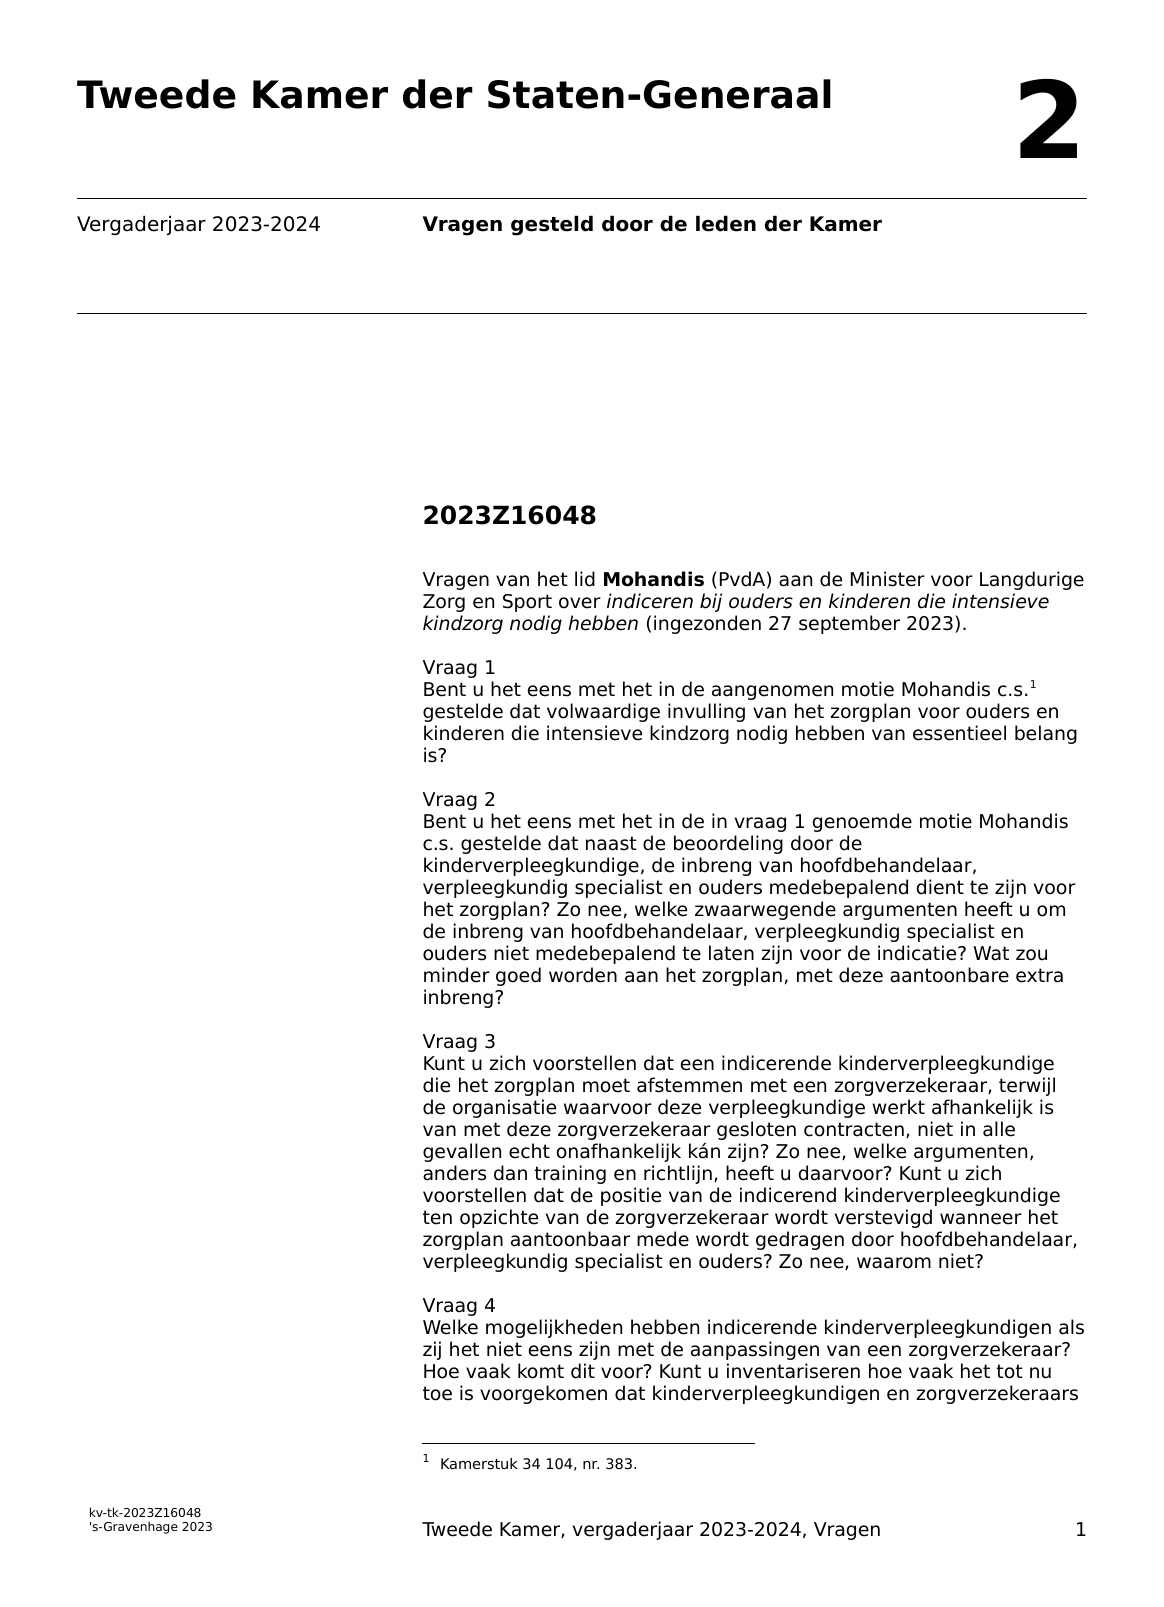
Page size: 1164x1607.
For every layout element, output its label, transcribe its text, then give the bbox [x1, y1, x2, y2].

table_cell Vergaderjaar 2023-2024 [77, 199, 422, 313]
table_header Tweede Kamer der Staten-Generaal [77, 59, 886, 198]
text Kamerstuk 34 104, nr. 383. [422, 1452, 1087, 1474]
table_header 2 [886, 59, 1087, 198]
text kv-tk-2023Z16048 [88, 1506, 323, 1520]
text Bent u het eens met het in de in vraag 1 genoemde motie Mohandis c.s. gestelde dat naast de beoordeling door de kinderverpleegkundige, de inbreng van hoofdbehandelaar, verpleegkundig specialist en ouders medebepalend dient te zijn voor het zorgplan? Zo nee, welke zwaarwegende argumenten heeft u om de inbreng van hoofdbehandelaar, verpleegkundig specialist en ouders niet medebepalend te laten zijn voor de indicatie? Wat zou minder goed worden aan het zorgplan, met deze aantoonbare extra inbreng? [422, 811, 1087, 1009]
text Welke mogelijkheden hebben indicerende kinderverpleegkundigen als zij het niet eens zijn met de aanpassingen van een zorgverzekeraar? Hoe vaak komt dit voor? Kunt u inventariseren hoe vaak het tot nu toe is voorgekomen dat kinderverpleegkundigen en zorgverzekeraars [422, 1317, 1087, 1405]
text 2023Z16048 [422, 501, 1087, 531]
text Vraag 1 [422, 657, 1087, 679]
table_cell Vragen gesteld door de leden der Kamer [422, 199, 1087, 313]
text Vraag 3 [422, 1031, 1087, 1053]
text 's-Gravenhage 2023 [88, 1520, 323, 1534]
text Kunt u zich voorstellen dat een indicerende kinderverpleegkundige die het zorgplan moet afstemmen met een zorgverzekeraar, terwijl de organisatie waarvoor deze verpleegkundige werkt afhankelijk is van met deze zorgverzekeraar gesloten contracten, niet in alle gevallen echt onafhankelijk kán zijn? Zo nee, welke argumenten, anders dan training en richtlijn, heeft u daarvoor? Kunt u zich voorstellen dat de positie van de indicerend kinderverpleegkundige ten opzichte van de zorgverzekeraar wordt verstevigd wanneer het zorgplan aantoonbaar mede wordt gedragen door hoofdbehandelaar, verpleegkundig specialist en ouders? Zo nee, waarom niet? [422, 1053, 1087, 1273]
text Vragen van het lid Mohandis (PvdA) aan de Minister voor Langdurige Zorg en Sport over indiceren bij ouders en kinderen die intensieve kindzorg nodig hebben (ingezonden 27 september 2023). [422, 569, 1087, 635]
text Vraag 2 [422, 789, 1087, 811]
text Bent u het eens met het in de aangenomen motie Mohandis c.s. gestelde dat volwaardige invulling van het zorgplan voor ouders en kinderen die intensieve kindzorg nodig hebben van essentieel belang is? [422, 679, 1087, 767]
text Vraag 4 [422, 1295, 1087, 1317]
